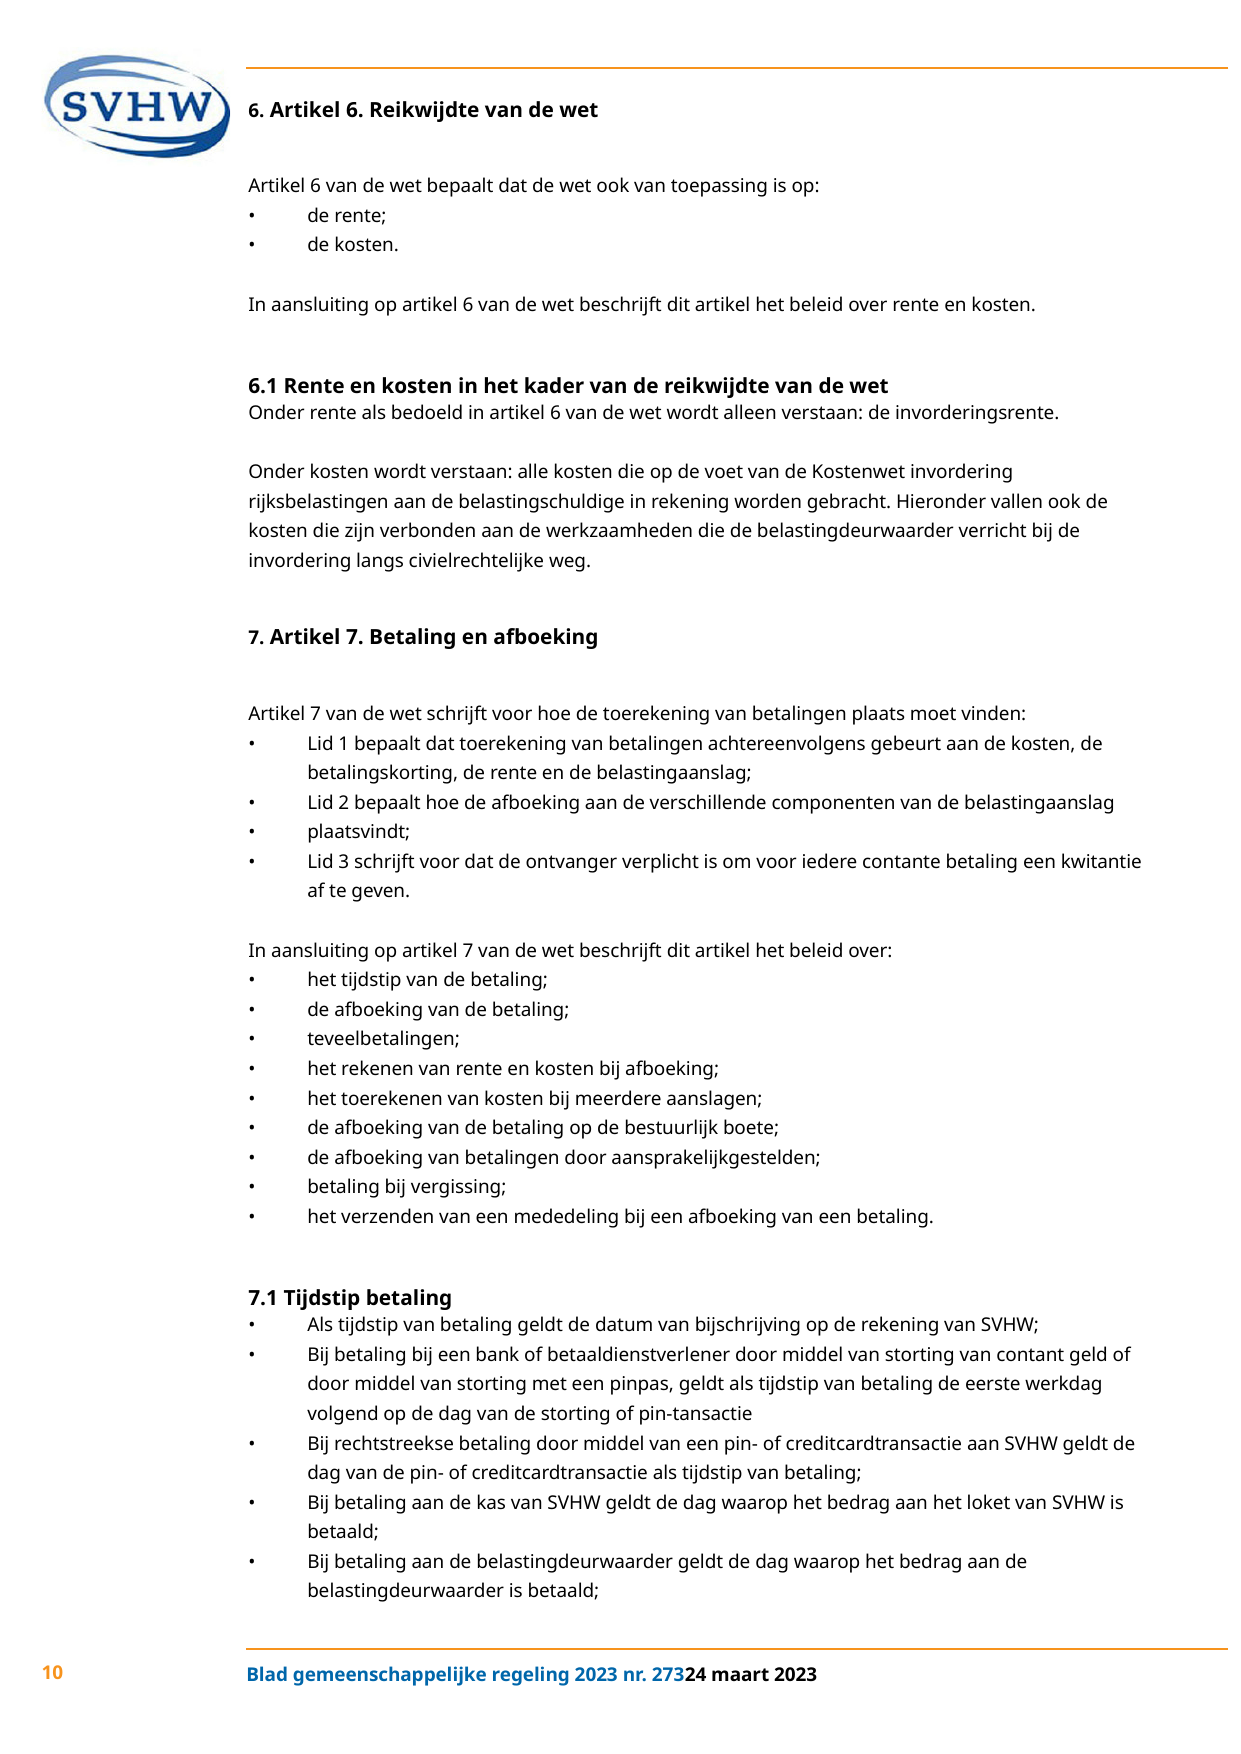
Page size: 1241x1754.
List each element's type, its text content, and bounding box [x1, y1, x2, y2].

text In aansluiting op artikel 6 van de wet beschrijft dit artikel het beleid over rente en kosten. [248, 291, 1152, 317]
list de kosten. [248, 232, 1152, 257]
list Lid 2 bepaalt hoe de afboeking aan de verschillende componenten van de belastingaanslag [248, 789, 1152, 814]
list plaatsvindt; [248, 818, 1152, 844]
list het rekenen van rente en kosten bij afboeking; [248, 1055, 1152, 1081]
list Lid 3 schrijft voor dat de ontvanger verplicht is om voor iedere contante betaling een kwitantie af te geven. [248, 848, 1152, 903]
list Bij rechtstreekse betaling door middel van een pin- of creditcardtransactie aan SVHW geldt de dag van de pin- of creditcardtransactie als tijdstip van betaling; [248, 1430, 1152, 1485]
text 7.1 Tijdstip betaling [248, 1283, 1152, 1311]
text Onder rente als bedoeld in artikel 6 van de wet wordt alleen verstaan: de invorderingsrente. [248, 399, 1152, 425]
list Bij betaling bij een bank of betaaldienstverlener door middel van storting van contant geld of door middel van storting met een pinpas, geldt als tijdstip van betaling de eerste werkdag volgend op de dag van de storting of pin-tansactie [248, 1341, 1152, 1426]
text 7. Artikel 7. Betaling en afboeking [248, 622, 1152, 651]
text In aansluiting op artikel 7 van de wet beschrijft dit artikel het beleid over: [248, 937, 1152, 962]
list het toerekenen van kosten bij meerdere aanslagen; [248, 1085, 1152, 1110]
list het tijdstip van de betaling; [248, 966, 1152, 992]
list de afboeking van de betaling op de bestuurlijk boete; [248, 1114, 1152, 1140]
list Als tijdstip van betaling geldt de datum van bijschrijving op de rekening van SVHW; [248, 1311, 1152, 1337]
text Onder kosten wordt verstaan: alle kosten die op de voet van de Kostenwet invordering rijksbelastingen aan de belastingschuldige in rekening worden gebracht. Hieronder vallen ook de kosten die zijn verbonden aan de werkzaamheden die de belastingdeurwaarder verricht bij de invordering langs civielrechtelijke weg. [248, 458, 1152, 573]
list Bij betaling aan de belastingdeurwaarder geldt de dag waarop het bedrag aan de belastingdeurwaarder is betaald; [248, 1548, 1152, 1603]
list Bij betaling aan de kas van SVHW geldt de dag waarop het bedrag aan het loket van SVHW is betaald; [248, 1489, 1152, 1544]
list de afboeking van de betaling; [248, 996, 1152, 1022]
list de rente; [248, 202, 1152, 228]
text Artikel 6 van de wet bepaalt dat de wet ook van toepassing is op: [248, 172, 1152, 198]
list betaling bij vergissing; [248, 1173, 1152, 1199]
text Artikel 7 van de wet schrijft voor hoe de toerekening van betalingen plaats moet vinden: [248, 700, 1152, 726]
picture [41, 47, 231, 172]
list het verzenden van een mededeling bij een afboeking van een betaling. [248, 1203, 1152, 1229]
list Lid 1 bepaalt dat toerekening van betalingen achtereenvolgens gebeurt aan de kosten, de betalingskorting, de rente en de belastingaanslag; [248, 730, 1152, 785]
list de afboeking van betalingen door aansprakelijkgestelden; [248, 1144, 1152, 1169]
text 6. Artikel 6. Reikwijdte van de wet [248, 95, 1152, 123]
list teveelbetalingen; [248, 1026, 1152, 1051]
text 6.1 Rente en kosten in het kader van de reikwijdte van de wet [248, 371, 1152, 399]
